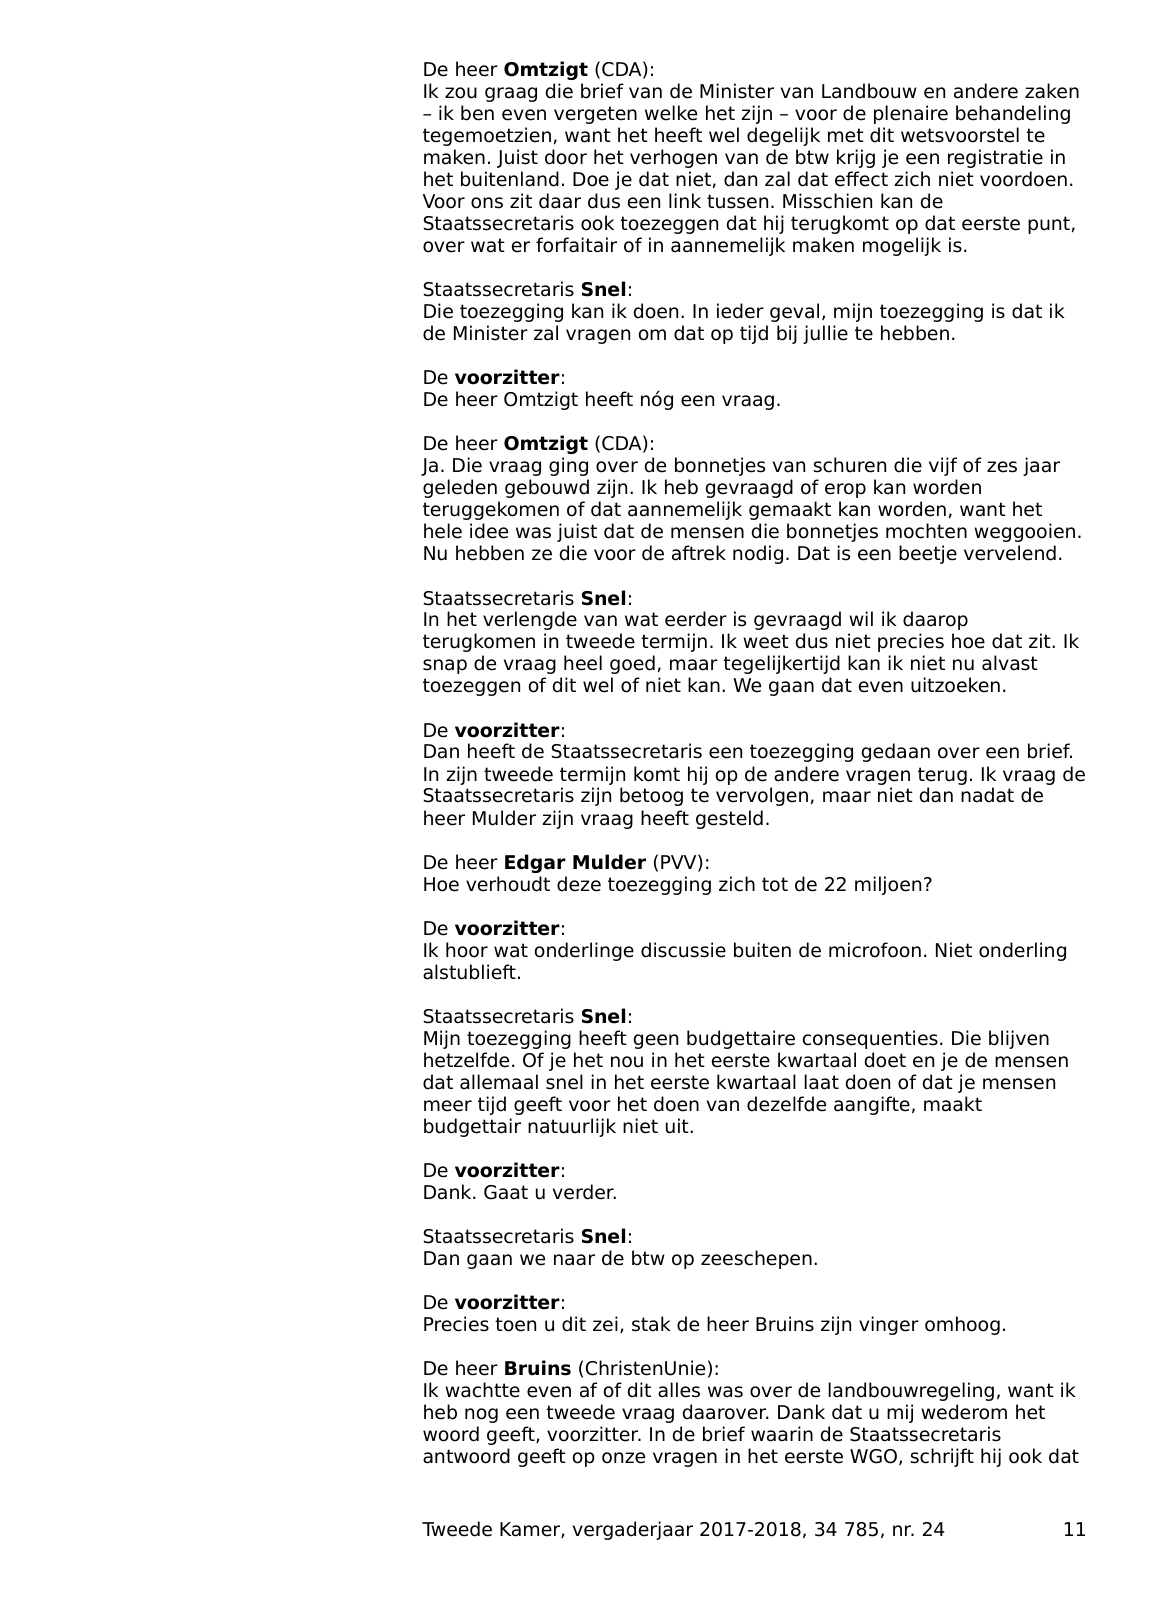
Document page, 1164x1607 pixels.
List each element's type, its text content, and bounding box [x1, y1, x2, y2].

text Ik wachtte even af of dit alles was over de landbouwregeling, want ik heb nog een tweede vraag daarover. Dank dat u mij wederom het woord geeft, voorzitter. In de brief waarin de Staatssecretaris antwoord geeft op onze vragen in het eerste WGO, schrijft hij ook dat [422, 1380, 1087, 1468]
text De heer Edgar Mulder (PVV): [422, 852, 1087, 873]
text De voorzitter: [422, 918, 1087, 940]
text De voorzitter: [422, 719, 1087, 741]
text In het verlengde van wat eerder is gevraagd wil ik daarop terugkomen in tweede termijn. Ik weet dus niet precies hoe dat zit. Ik snap de vraag heel goed, maar tegelijkertijd kan ik niet nu alvast toezeggen of dit wel of niet kan. We gaan dat even uitzoeken. [422, 609, 1087, 697]
text De voorzitter: [422, 367, 1087, 389]
text Staatssecretaris Snel: [422, 1226, 1087, 1248]
text Ja. Die vraag ging over de bonnetjes van schuren die vijf of zes jaar geleden gebouwd zijn. Ik heb gevraagd of erop kan worden teruggekomen of dat aannemelijk gemaakt kan worden, want het hele idee was juist dat de mensen die bonnetjes mochten weggooien. Nu hebben ze die voor de aftrek nodig. Dat is een beetje vervelend. [422, 455, 1087, 565]
text Die toezegging kan ik doen. In ieder geval, mijn toezegging is dat ik de Minister zal vragen om dat op tijd bij jullie te hebben. [422, 301, 1087, 345]
text De heer Omtzigt heeft nóg een vraag. [422, 389, 1087, 411]
text Dan heeft de Staatssecretaris een toezegging gedaan over een brief. In zijn tweede termijn komt hij op de andere vragen terug. Ik vraag de Staatssecretaris zijn betoog te vervolgen, maar niet dan nadat de heer Mulder zijn vraag heeft gesteld. [422, 741, 1087, 829]
text Ik zou graag die brief van de Minister van Landbouw en andere zaken – ik ben even vergeten welke het zijn – voor de plenaire behandeling tegemoetzien, want het heeft wel degelijk met dit wetsvoorstel te maken. Juist door het verhogen van de btw krijg je een registratie in het buitenland. Doe je dat niet, dan zal dat effect zich niet voordoen. Voor ons zit daar dus een link tussen. Misschien kan de Staatssecretaris ook toezeggen dat hij terugkomt op dat eerste punt, over wat er forfaitair of in aannemelijk maken mogelijk is. [422, 81, 1087, 257]
text De heer Omtzigt (CDA): [422, 433, 1087, 455]
text De heer Bruins (ChristenUnie): [422, 1358, 1087, 1380]
text Hoe verhoudt deze toezegging zich tot de 22 miljoen? [422, 873, 1087, 896]
text Staatssecretaris Snel: [422, 587, 1087, 609]
text Precies toen u dit zei, stak de heer Bruins zijn vinger omhoog. [422, 1314, 1087, 1336]
text Dan gaan we naar de btw op zeeschepen. [422, 1248, 1087, 1270]
text De voorzitter: [422, 1160, 1087, 1182]
text Mijn toezegging heeft geen budgettaire consequenties. Die blijven hetzelfde. Of je het nou in het eerste kwartaal doet en je de mensen dat allemaal snel in het eerste kwartaal laat doen of dat je mensen meer tijd geeft voor het doen van dezelfde aangifte, maakt budgettair natuurlijk niet uit. [422, 1028, 1087, 1138]
text Staatssecretaris Snel: [422, 1006, 1087, 1028]
text De voorzitter: [422, 1292, 1087, 1314]
text Staatssecretaris Snel: [422, 279, 1087, 301]
text Dank. Gaat u verder. [422, 1182, 1087, 1204]
text Ik hoor wat onderlinge discussie buiten de microfoon. Niet onderling alstublieft. [422, 940, 1087, 984]
text De heer Omtzigt (CDA): [422, 59, 1087, 81]
